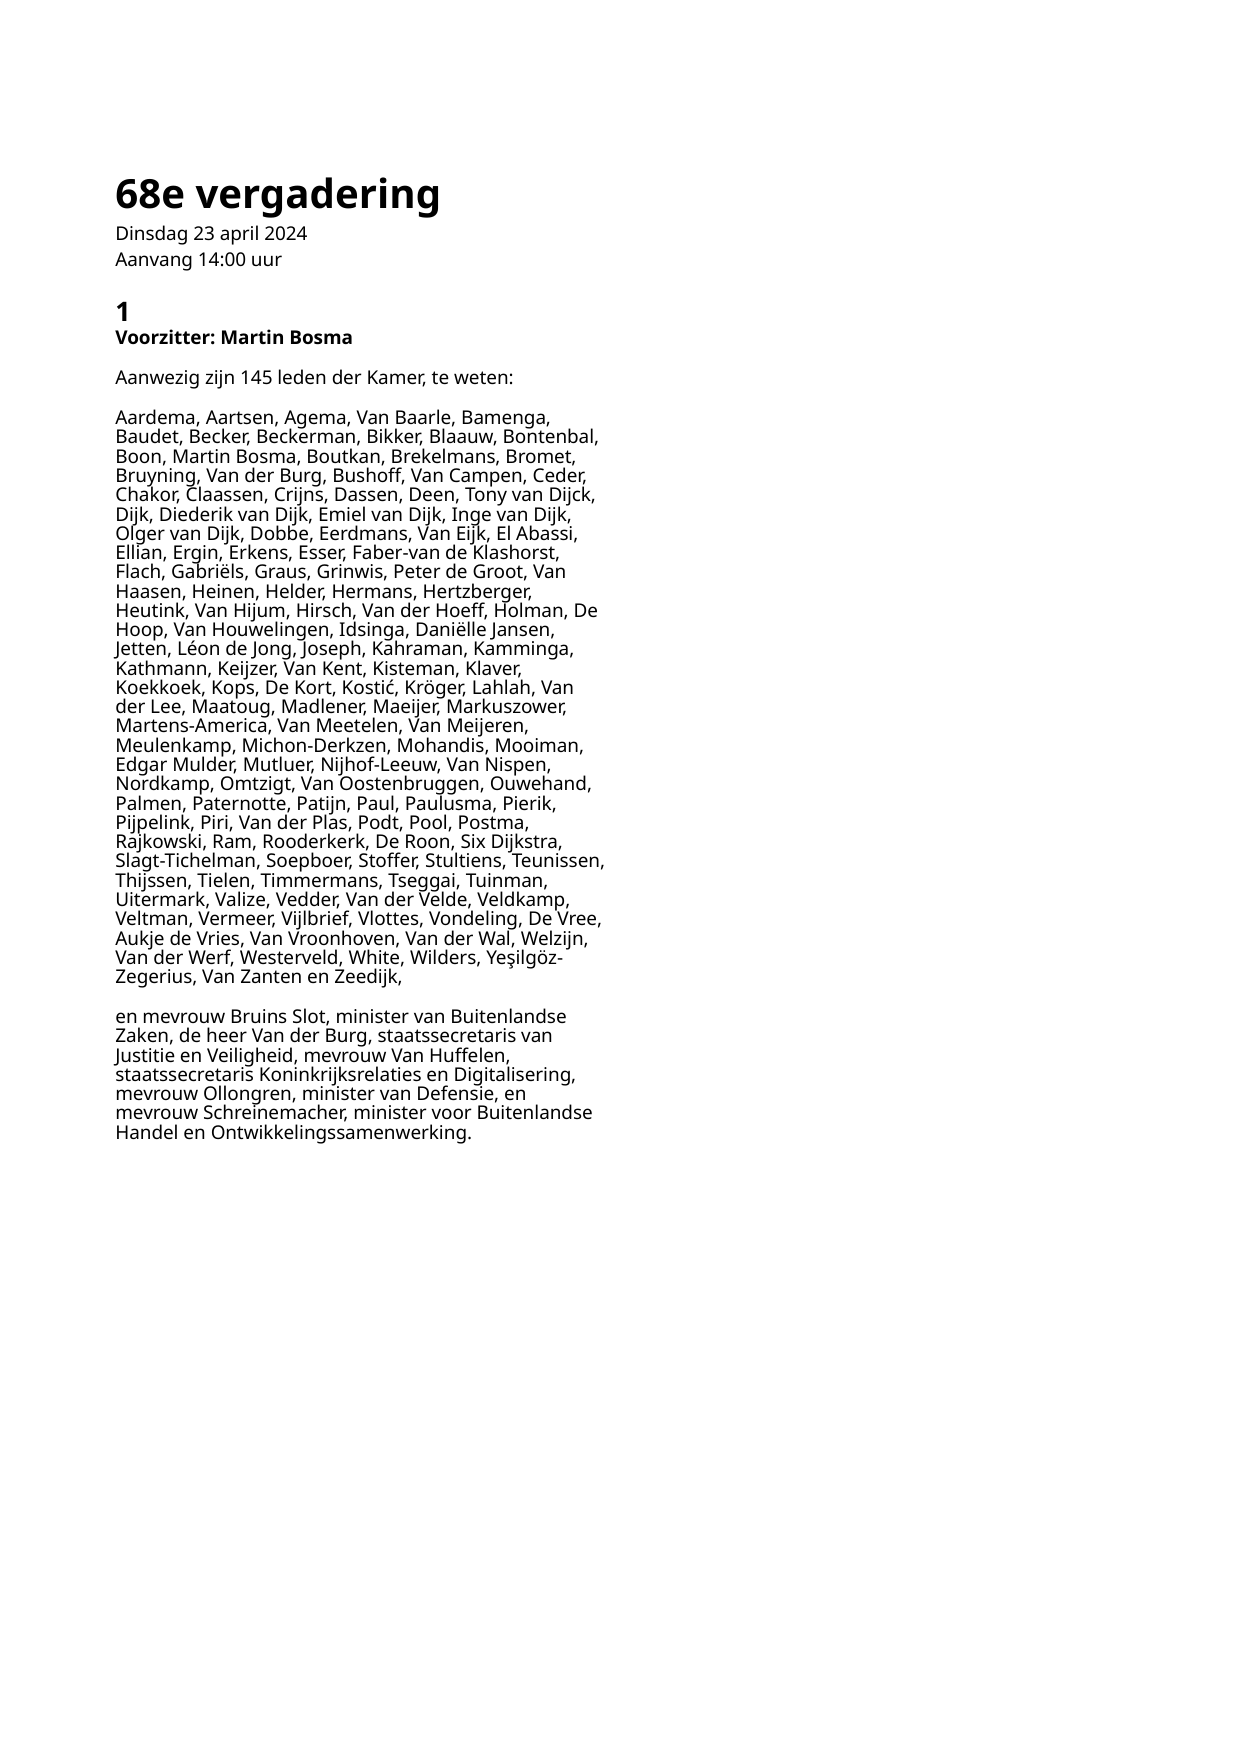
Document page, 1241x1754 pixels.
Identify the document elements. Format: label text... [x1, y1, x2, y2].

text Aardema, Aartsen, Agema, Van Baarle, Bamenga, Baudet, Becker, Beckerman, Bikker, Blaauw, Bontenbal, Boon, Martin Bosma, Boutkan, Brekelmans, Bromet, Bruyning, Van der Burg, Bushoff, Van Campen, Ceder, Chakor, Claassen, Crijns, Dassen, Deen, Tony van Dijck, Dijk, Diederik van Dijk, Emiel van Dijk, Inge van Dijk, Olger van Dijk, Dobbe, Eerdmans, Van Eijk, El Abassi, Ellian, Ergin, Erkens, Esser, Faber-van de Klashorst, Flach, Gabriëls, Graus, Grinwis, Peter de Groot, Van Haasen, Heinen, Helder, Hermans, Hertzberger, Heutink, Van Hijum, Hirsch, Van der Hoeff, Holman, De Hoop, Van Houwelingen, Idsinga, Daniëlle Jansen, Jetten, Léon de Jong, Joseph, Kahraman, Kamminga, Kathmann, Keijzer, Van Kent, Kisteman, Klaver, Koekkoek, Kops, De Kort, Kostić, Kröger, Lahlah, Van der Lee, Maatoug, Madlener, Maeijer, Markuszower, Martens-America, Van Meetelen, Van Meijeren, Meulenkamp, Michon-Derkzen, Mohandis, Mooiman, Edgar Mulder, Mutluer, Nijhof-Leeuw, Van Nispen, Nordkamp, Omtzigt, Van Oostenbruggen, Ouwehand, Palmen, Paternotte, Patijn, Paul, Paulusma, Pierik, Pijpelink, Piri, Van der Plas, Podt, Pool, Postma, Rajkowski, Ram, Rooderkerk, De Roon, Six Dijkstra, Slagt-Tichelman, Soepboer, Stoffer, Stultiens, Teunissen, Thijssen, Tielen, Timmermans, Tseggai, Tuinman, Uitermark, Valize, Vedder, Van der Velde, Veldkamp, Veltman, Vermeer, Vijlbrief, Vlottes, Vondeling, De Vree, Aukje de Vries, Van Vroonhoven, Van der Wal, Welzijn, Van der Werf, Westerveld, White, Wilders, Yeşilgöz-Zegerius, Van Zanten en Zeedijk, [115, 409, 605, 987]
text 68e vergadering [115, 165, 605, 220]
text Dinsdag 23 april 2024 [115, 220, 605, 246]
text en mevrouw Bruins Slot, minister van Buitenlandse Zaken, de heer Van der Burg, staatssecretaris van Justitie en Veiligheid, mevrouw Van Huffelen, staatssecretaris Koninkrijksrelaties en Digitalisering, mevrouw Ollongren, minister van Defensie, en mevrouw Schreinemacher, minister voor Buitenlandse Handel en Ontwikkelingssamenwerking. [115, 1008, 605, 1143]
text Aanvang 14:00 uur [115, 246, 605, 272]
text Aanwezig zijn 145 leden der Kamer, te weten: [115, 369, 605, 388]
text 1 [115, 292, 605, 329]
text Voorzitter: Martin Bosma [115, 329, 605, 348]
